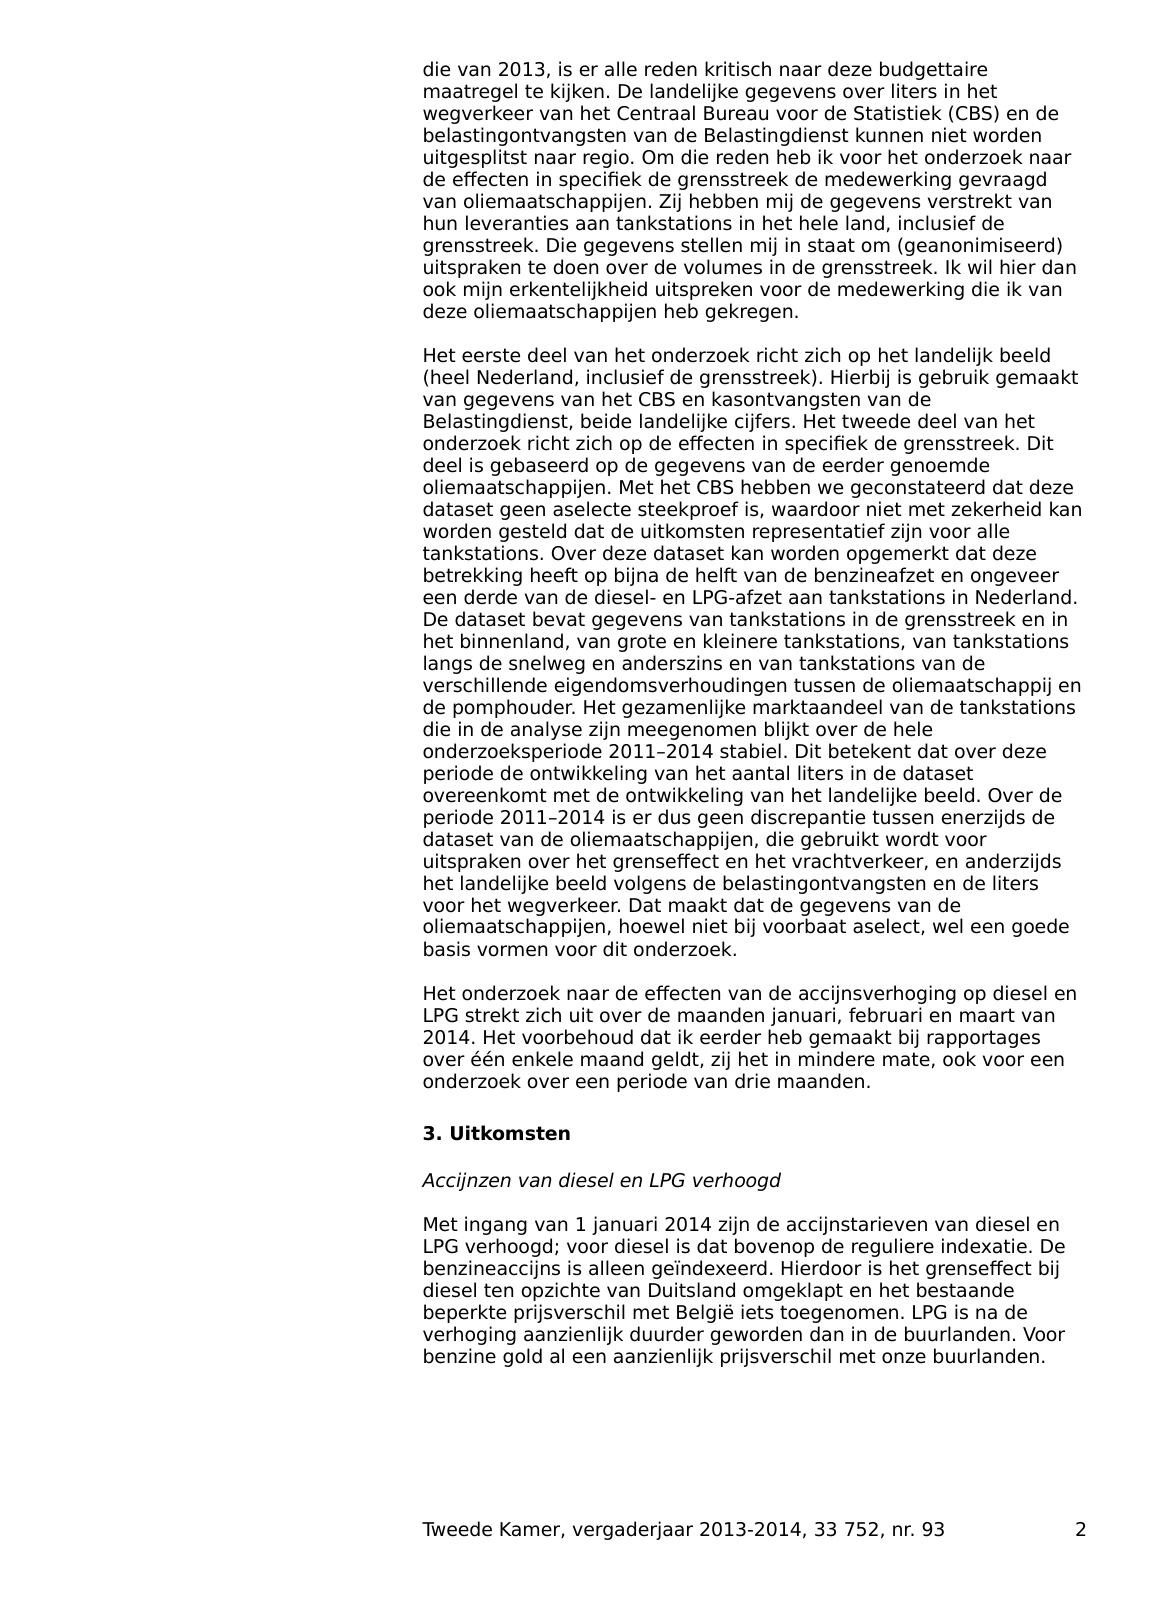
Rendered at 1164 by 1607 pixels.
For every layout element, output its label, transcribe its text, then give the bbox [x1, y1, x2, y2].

subtitle Accijnzen van diesel en LPG verhoogd [422, 1169, 1087, 1191]
text die van 2013, is er alle reden kritisch naar deze budgettaire maatregel te kijken. De landelijke gegevens over liters in het wegverkeer van het Centraal Bureau voor de Statistiek (CBS) en de belastingontvangsten van de Belastingdienst kunnen niet worden uitgesplitst naar regio. Om die reden heb ik voor het onderzoek naar de effecten in specifiek de grensstreek de medewerking gevraagd van oliemaatschappijen. Zij hebben mij de gegevens verstrekt van hun leveranties aan tankstations in het hele land, inclusief de grensstreek. Die gegevens stellen mij in staat om (geanonimiseerd) uitspraken te doen over de volumes in de grensstreek. Ik wil hier dan ook mijn erkentelijkheid uitspreken voor de medewerking die ik van deze oliemaatschappijen heb gekregen. [422, 59, 1087, 323]
text Het eerste deel van het onderzoek richt zich op het landelijk beeld (heel Nederland, inclusief de grensstreek). Hierbij is gebruik gemaakt van gegevens van het CBS en kasontvangsten van de Belastingdienst, beide landelijke cijfers. Het tweede deel van het onderzoek richt zich op de effecten in specifiek de grensstreek. Dit deel is gebaseerd op de gegevens van de eerder genoemde oliemaatschappijen. Met het CBS hebben we geconstateerd dat deze dataset geen aselecte steekproef is, waardoor niet met zekerheid kan worden gesteld dat de uitkomsten representatief zijn voor alle tankstations. Over deze dataset kan worden opgemerkt dat deze betrekking heeft op bijna de helft van de benzineafzet en ongeveer een derde van de diesel- en LPG-afzet aan tankstations in Nederland. De dataset bevat gegevens van tankstations in de grensstreek en in het binnenland, van grote en kleinere tankstations, van tankstations langs de snelweg en anderszins en van tankstations van de verschillende eigendomsverhoudingen tussen de oliemaatschappij en de pomphouder. Het gezamenlijke marktaandeel van de tankstations die in de analyse zijn meegenomen blijkt over de hele onderzoeksperiode 2011–2014 stabiel. Dit betekent dat over deze periode de ontwikkeling van het aantal liters in de dataset overeenkomt met de ontwikkeling van het landelijke beeld. Over de periode 2011–2014 is er dus geen discrepantie tussen enerzijds de dataset van de oliemaatschappijen, die gebruikt wordt voor uitspraken over het grenseffect en het vrachtverkeer, en anderzijds het landelijke beeld volgens de belastingontvangsten en de liters voor het wegverkeer. Dat maakt dat de gegevens van de oliemaatschappijen, hoewel niet bij voorbaat aselect, wel een goede basis vormen voor dit onderzoek. [422, 345, 1087, 960]
text Met ingang van 1 januari 2014 zijn de accijnstarieven van diesel en LPG verhoogd; voor diesel is dat bovenop de reguliere indexatie. De benzineaccijns is alleen geïndexeerd. Hierdoor is het grenseffect bij diesel ten opzichte van Duitsland omgeklapt en het bestaande beperkte prijsverschil met België iets toegenomen. LPG is na de verhoging aanzienlijk duurder geworden dan in de buurlanden. Voor benzine gold al een aanzienlijk prijsverschil met onze buurlanden. [422, 1214, 1087, 1367]
subtitle 3. Uitkomsten [422, 1122, 1087, 1144]
text Het onderzoek naar de effecten van de accijnsverhoging op diesel en LPG strekt zich uit over de maanden januari, februari en maart van 2014. Het voorbehoud dat ik eerder heb gemaakt bij rapportages over één enkele maand geldt, zij het in mindere mate, ook voor een onderzoek over een periode van drie maanden. [422, 983, 1087, 1092]
